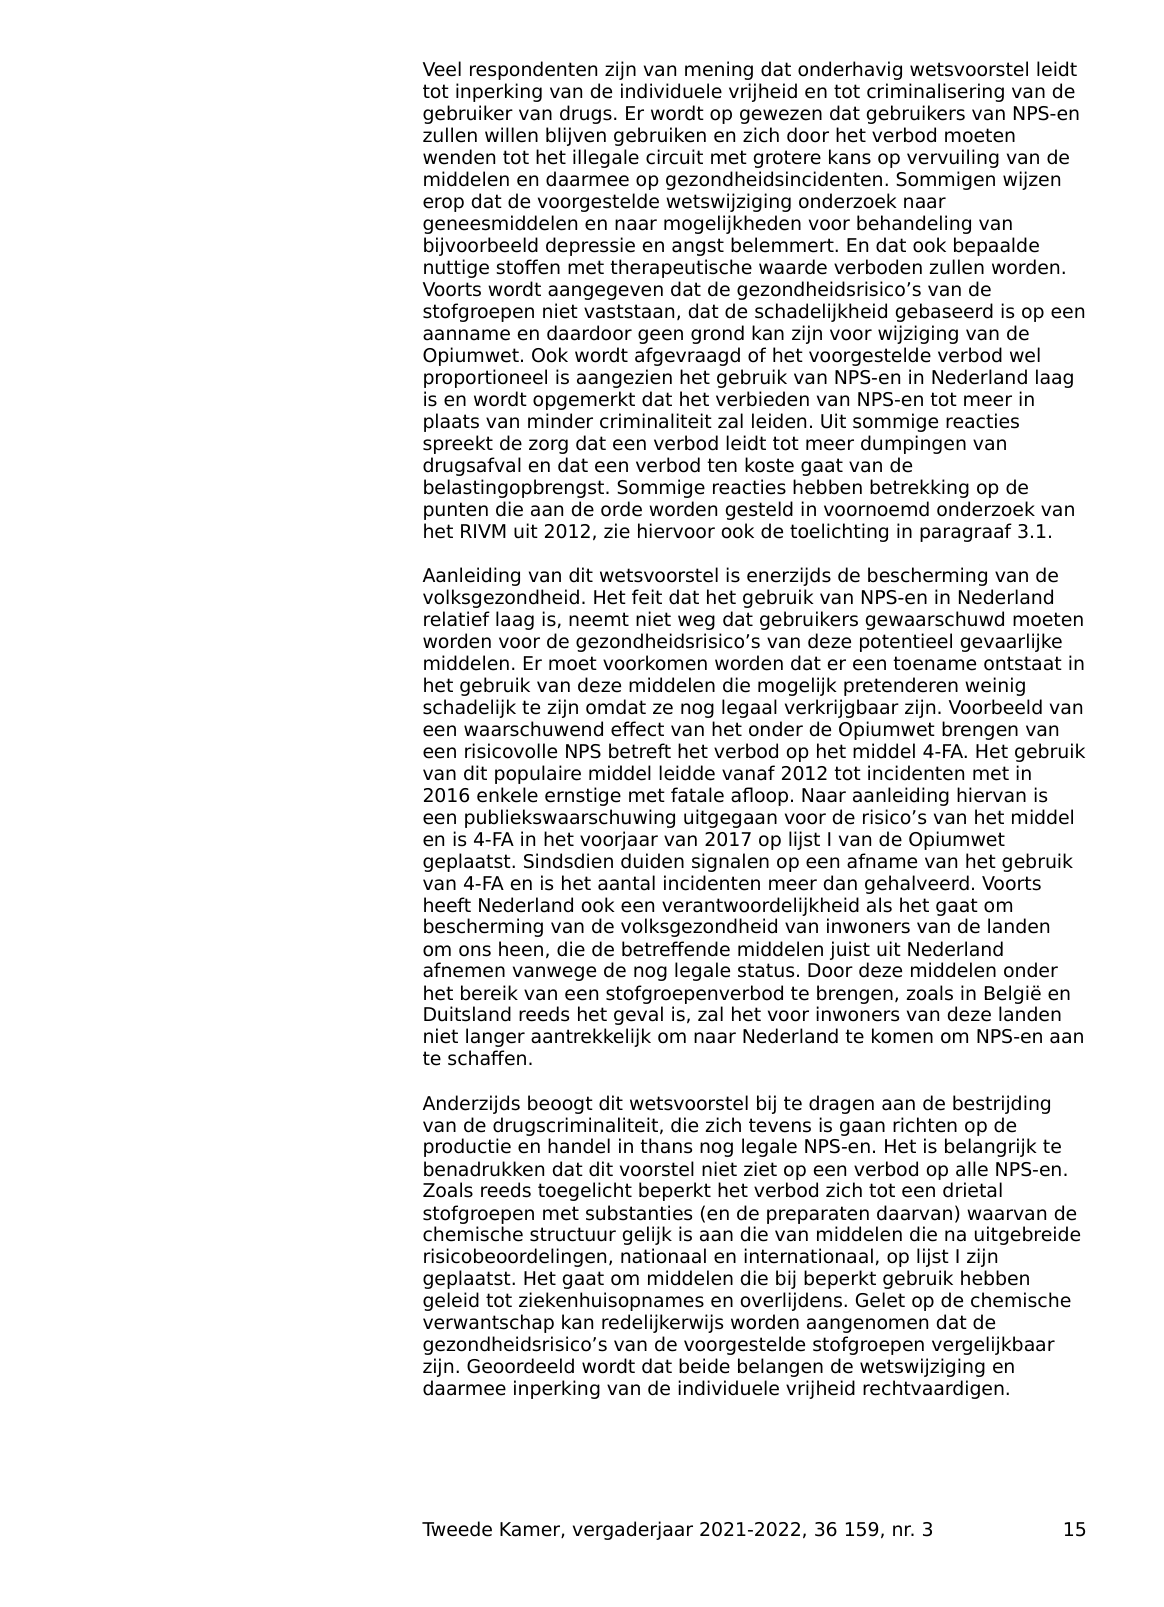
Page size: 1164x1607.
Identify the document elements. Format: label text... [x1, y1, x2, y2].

text Anderzijds beoogt dit wetsvoorstel bij te dragen aan de bestrijding van de drugscriminaliteit, die zich tevens is gaan richten op de productie en handel in thans nog legale NPS-en. Het is belangrijk te benadrukken dat dit voorstel niet ziet op een verbod op alle NPS-en. Zoals reeds toegelicht beperkt het verbod zich tot een drietal stofgroepen met substanties (en de preparaten daarvan) waarvan de chemische structuur gelijk is aan die van middelen die na uitgebreide risicobeoordelingen, nationaal en internationaal, op lijst I zijn geplaatst. Het gaat om middelen die bij beperkt gebruik hebben geleid tot ziekenhuisopnames en overlijdens. Gelet op de chemische verwantschap kan redelijkerwijs worden aangenomen dat de gezondheidsrisico’s van de voorgestelde stofgroepen vergelijkbaar zijn. Geoordeeld wordt dat beide belangen de wetswijziging en daarmee inperking van de individuele vrijheid rechtvaardigen. [422, 1092, 1087, 1400]
text Veel respondenten zijn van mening dat onderhavig wetsvoorstel leidt tot inperking van de individuele vrijheid en tot criminalisering van de gebruiker van drugs. Er wordt op gewezen dat gebruikers van NPS-en zullen willen blijven gebruiken en zich door het verbod moeten wenden tot het illegale circuit met grotere kans op vervuiling van de middelen en daarmee op gezondheidsincidenten. Sommigen wijzen erop dat de voorgestelde wetswijziging onderzoek naar geneesmiddelen en naar mogelijkheden voor behandeling van bijvoorbeeld depressie en angst belemmert. En dat ook bepaalde nuttige stoffen met therapeutische waarde verboden zullen worden. Voorts wordt aangegeven dat de gezondheidsrisico’s van de stofgroepen niet vaststaan, dat de schadelijkheid gebaseerd is op een aanname en daardoor geen grond kan zijn voor wijziging van de Opiumwet. Ook wordt afgevraagd of het voorgestelde verbod wel proportioneel is aangezien het gebruik van NPS-en in Nederland laag is en wordt opgemerkt dat het verbieden van NPS-en tot meer in plaats van minder criminaliteit zal leiden. Uit sommige reacties spreekt de zorg dat een verbod leidt tot meer dumpingen van drugsafval en dat een verbod ten koste gaat van de belastingopbrengst. Sommige reacties hebben betrekking op de punten die aan de orde worden gesteld in voornoemd onderzoek van het RIVM uit 2012, zie hiervoor ook de toelichting in paragraaf 3.1. [422, 59, 1087, 543]
text Aanleiding van dit wetsvoorstel is enerzijds de bescherming van de volksgezondheid. Het feit dat het gebruik van NPS-en in Nederland relatief laag is, neemt niet weg dat gebruikers gewaarschuwd moeten worden voor de gezondheidsrisico’s van deze potentieel gevaarlijke middelen. Er moet voorkomen worden dat er een toename ontstaat in het gebruik van deze middelen die mogelijk pretenderen weinig schadelijk te zijn omdat ze nog legaal verkrijgbaar zijn. Voorbeeld van een waarschuwend effect van het onder de Opiumwet brengen van een risicovolle NPS betreft het verbod op het middel 4-FA. Het gebruik van dit populaire middel leidde vanaf 2012 tot incidenten met in 2016 enkele ernstige met fatale afloop. Naar aanleiding hiervan is een publiekswaarschuwing uitgegaan voor de risico’s van het middel en is 4-FA in het voorjaar van 2017 op lijst I van de Opiumwet geplaatst. Sindsdien duiden signalen op een afname van het gebruik van 4-FA en is het aantal incidenten meer dan gehalveerd. Voorts heeft Nederland ook een verantwoordelijkheid als het gaat om bescherming van de volksgezondheid van inwoners van de landen om ons heen, die de betreffende middelen juist uit Nederland afnemen vanwege de nog legale status. Door deze middelen onder het bereik van een stofgroepenverbod te brengen, zoals in België en Duitsland reeds het geval is, zal het voor inwoners van deze landen niet langer aantrekkelijk om naar Nederland te komen om NPS-en aan te schaffen. [422, 565, 1087, 1070]
